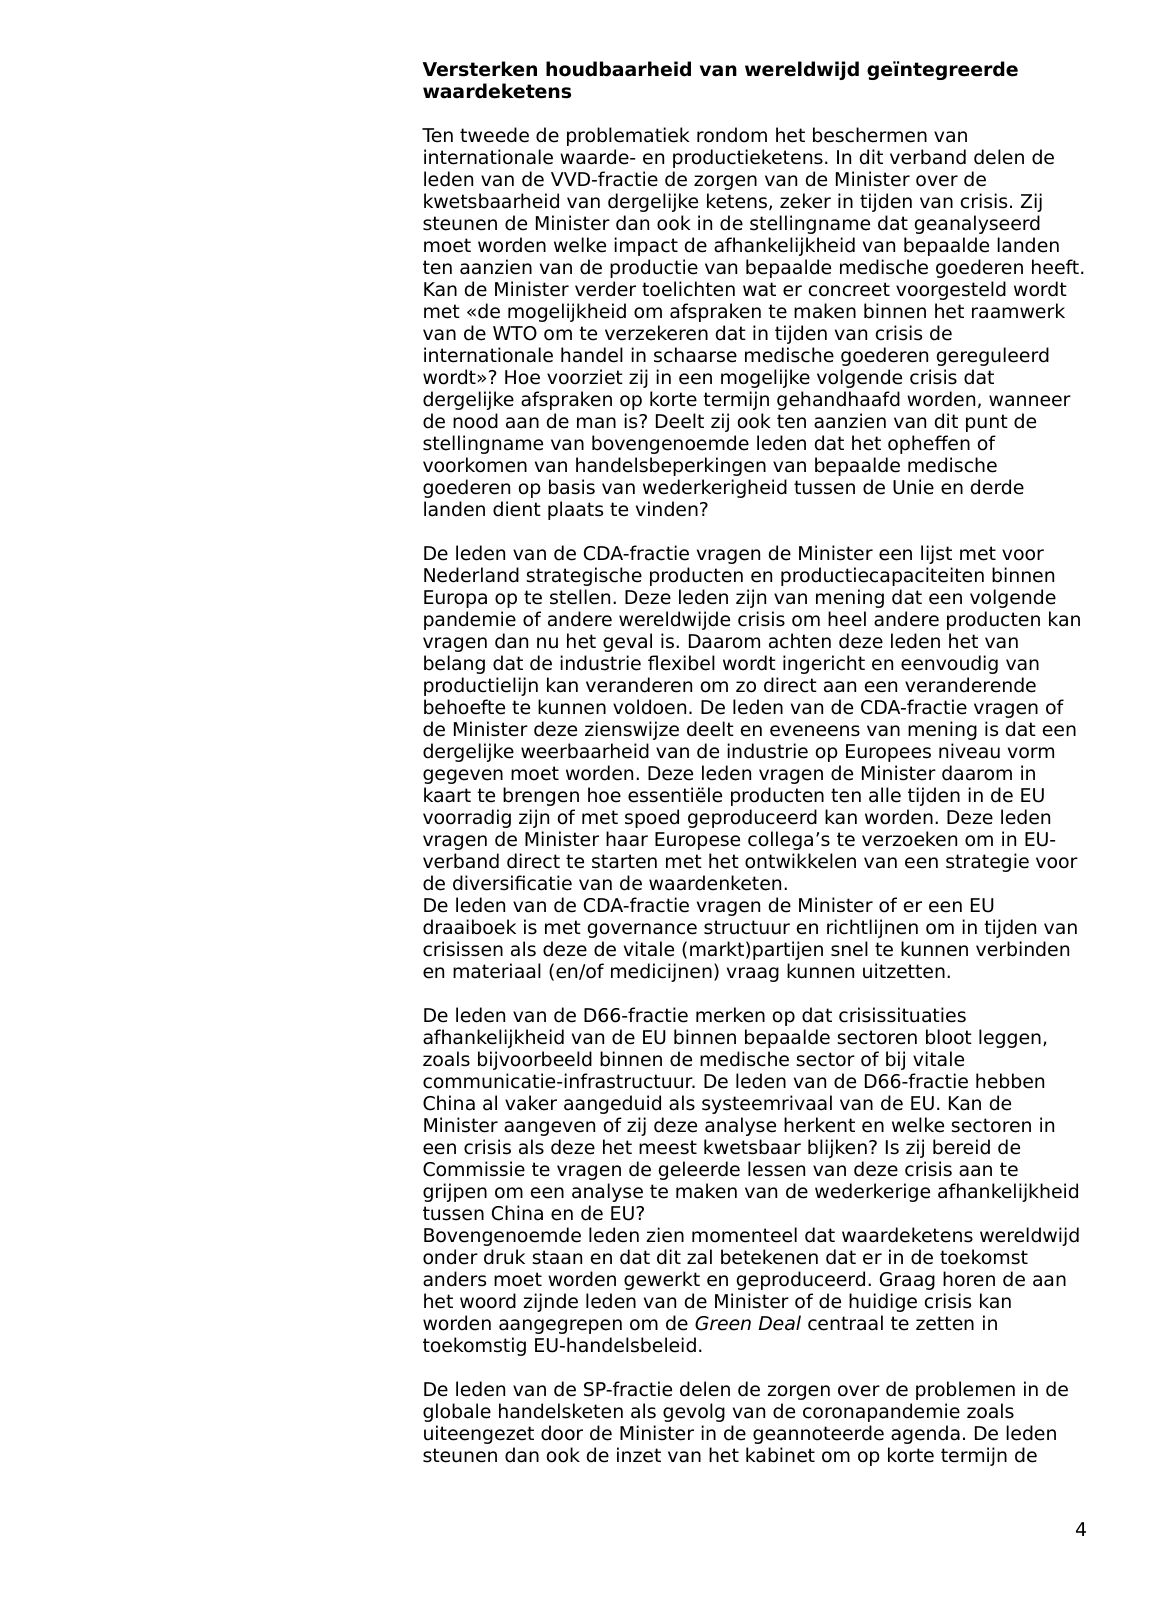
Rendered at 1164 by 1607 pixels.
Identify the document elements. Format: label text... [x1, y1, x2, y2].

text Bovengenoemde leden zien momenteel dat waardeketens wereldwijd onder druk staan en dat dit zal betekenen dat er in de toekomst anders moet worden gewerkt en geproduceerd. Graag horen de aan het woord zijnde leden van de Minister of de huidige crisis kan worden aangegrepen om de Green Deal centraal te zetten in toekomstig EU-handelsbeleid. [422, 1224, 1087, 1356]
text De leden van de D66-fractie merken op dat crisissituaties afhankelijkheid van de EU binnen bepaalde sectoren bloot leggen, zoals bijvoorbeeld binnen de medische sector of bij vitale communicatie-infrastructuur. De leden van de D66-fractie hebben China al vaker aangeduid als systeemrivaal van de EU. Kan de Minister aangeven of zij deze analyse herkent en welke sectoren in een crisis als deze het meest kwetsbaar blijken? Is zij bereid de Commissie te vragen de geleerde lessen van deze crisis aan te grijpen om een analyse te maken van de wederkerige afhankelijkheid tussen China en de EU? [422, 1005, 1087, 1224]
text De leden van de SP-fractie delen de zorgen over de problemen in de globale handelsketen als gevolg van de coronapandemie zoals uiteengezet door de Minister in de geannoteerde agenda. De leden steunen dan ook de inzet van het kabinet om op korte termijn de [422, 1379, 1087, 1467]
text De leden van de CDA-fractie vragen de Minister of er een EU draaiboek is met governance structuur en richtlijnen om in tijden van crisissen als deze de vitale (markt)partijen snel te kunnen verbinden en materiaal (en/of medicijnen) vraag kunnen uitzetten. [422, 895, 1087, 983]
subtitle Versterken houdbaarheid van wereldwijd geïntegreerde waardeketens [422, 59, 1087, 103]
text De leden van de CDA-fractie vragen de Minister een lijst met voor Nederland strategische producten en productiecapaciteiten binnen Europa op te stellen. Deze leden zijn van mening dat een volgende pandemie of andere wereldwijde crisis om heel andere producten kan vragen dan nu het geval is. Daarom achten deze leden het van belang dat de industrie flexibel wordt ingericht en eenvoudig van productielijn kan veranderen om zo direct aan een veranderende behoefte te kunnen voldoen. De leden van de CDA-fractie vragen of de Minister deze zienswijze deelt en eveneens van mening is dat een dergelijke weerbaarheid van de industrie op Europees niveau vorm gegeven moet worden. Deze leden vragen de Minister daarom in kaart te brengen hoe essentiële producten ten alle tijden in de EU voorradig zijn of met spoed geproduceerd kan worden. Deze leden vragen de Minister haar Europese collega’s te verzoeken om in EU-verband direct te starten met het ontwikkelen van een strategie voor de diversificatie van de waardenketen. [422, 543, 1087, 895]
text Ten tweede de problematiek rondom het beschermen van internationale waarde- en productieketens. In dit verband delen de leden van de VVD-fractie de zorgen van de Minister over de kwetsbaarheid van dergelijke ketens, zeker in tijden van crisis. Zij steunen de Minister dan ook in de stellingname dat geanalyseerd moet worden welke impact de afhankelijkheid van bepaalde landen ten aanzien van de productie van bepaalde medische goederen heeft. Kan de Minister verder toelichten wat er concreet voorgesteld wordt met «de mogelijkheid om afspraken te maken binnen het raamwerk van de WTO om te verzekeren dat in tijden van crisis de internationale handel in schaarse medische goederen gereguleerd wordt»? Hoe voorziet zij in een mogelijke volgende crisis dat dergelijke afspraken op korte termijn gehandhaafd worden, wanneer de nood aan de man is? Deelt zij ook ten aanzien van dit punt de stellingname van bovengenoemde leden dat het opheffen of voorkomen van handelsbeperkingen van bepaalde medische goederen op basis van wederkerigheid tussen de Unie en derde landen dient plaats te vinden? [422, 125, 1087, 521]
